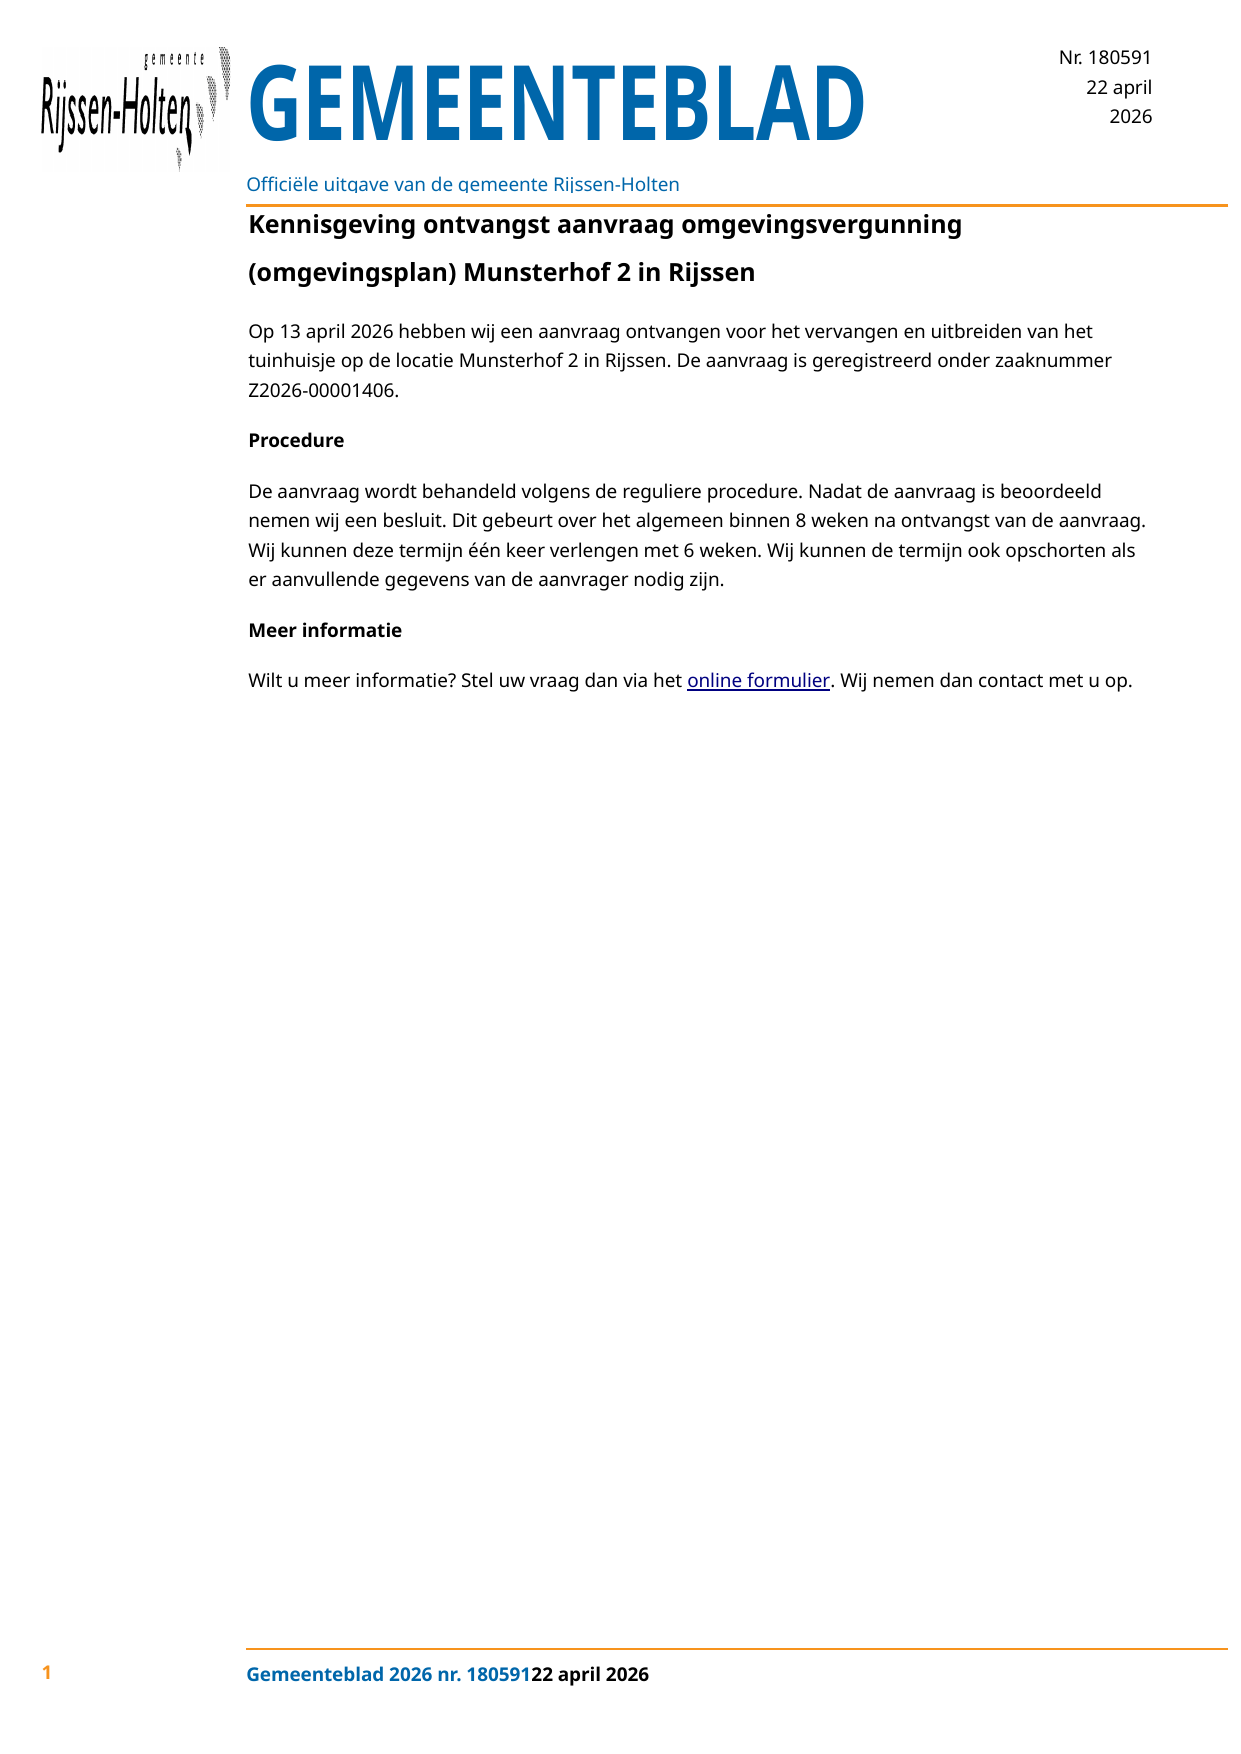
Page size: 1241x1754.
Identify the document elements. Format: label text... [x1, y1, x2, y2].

text Kennisgeving ontvangst aanvraag omgevingsvergunning (omgevingsplan) Munsterhof 2 in Rijssen [248, 207, 1152, 288]
text De aanvraag wordt behandeld volgens de reguliere procedure. Nadat de aanvraag is beoordeeld nemen wij een besluit. Dit gebeurt over het algemeen binnen 8 weken na ontvangst van de aanvraag. Wij kunnen deze termijn één keer verlengen met 6 weken. Wij kunnen de termijn ook opschorten als er aanvullende gegevens van de aanvrager nodig zijn. [248, 478, 1152, 592]
picture [41, 47, 231, 172]
text Meer informatie [248, 617, 1152, 643]
text Procedure [248, 427, 1152, 453]
text Wilt u meer informatie? Stel uw vraag dan via het online formulier. Wij nemen dan contact met u op. [248, 667, 1152, 693]
text Op 13 april 2026 hebben wij een aanvraag ontvangen voor het vervangen en uitbreiden van het tuinhuisje op de locatie Munsterhof 2 in Rijssen. De aanvraag is geregistreerd onder zaaknummer Z2026-00001406. [248, 318, 1152, 403]
